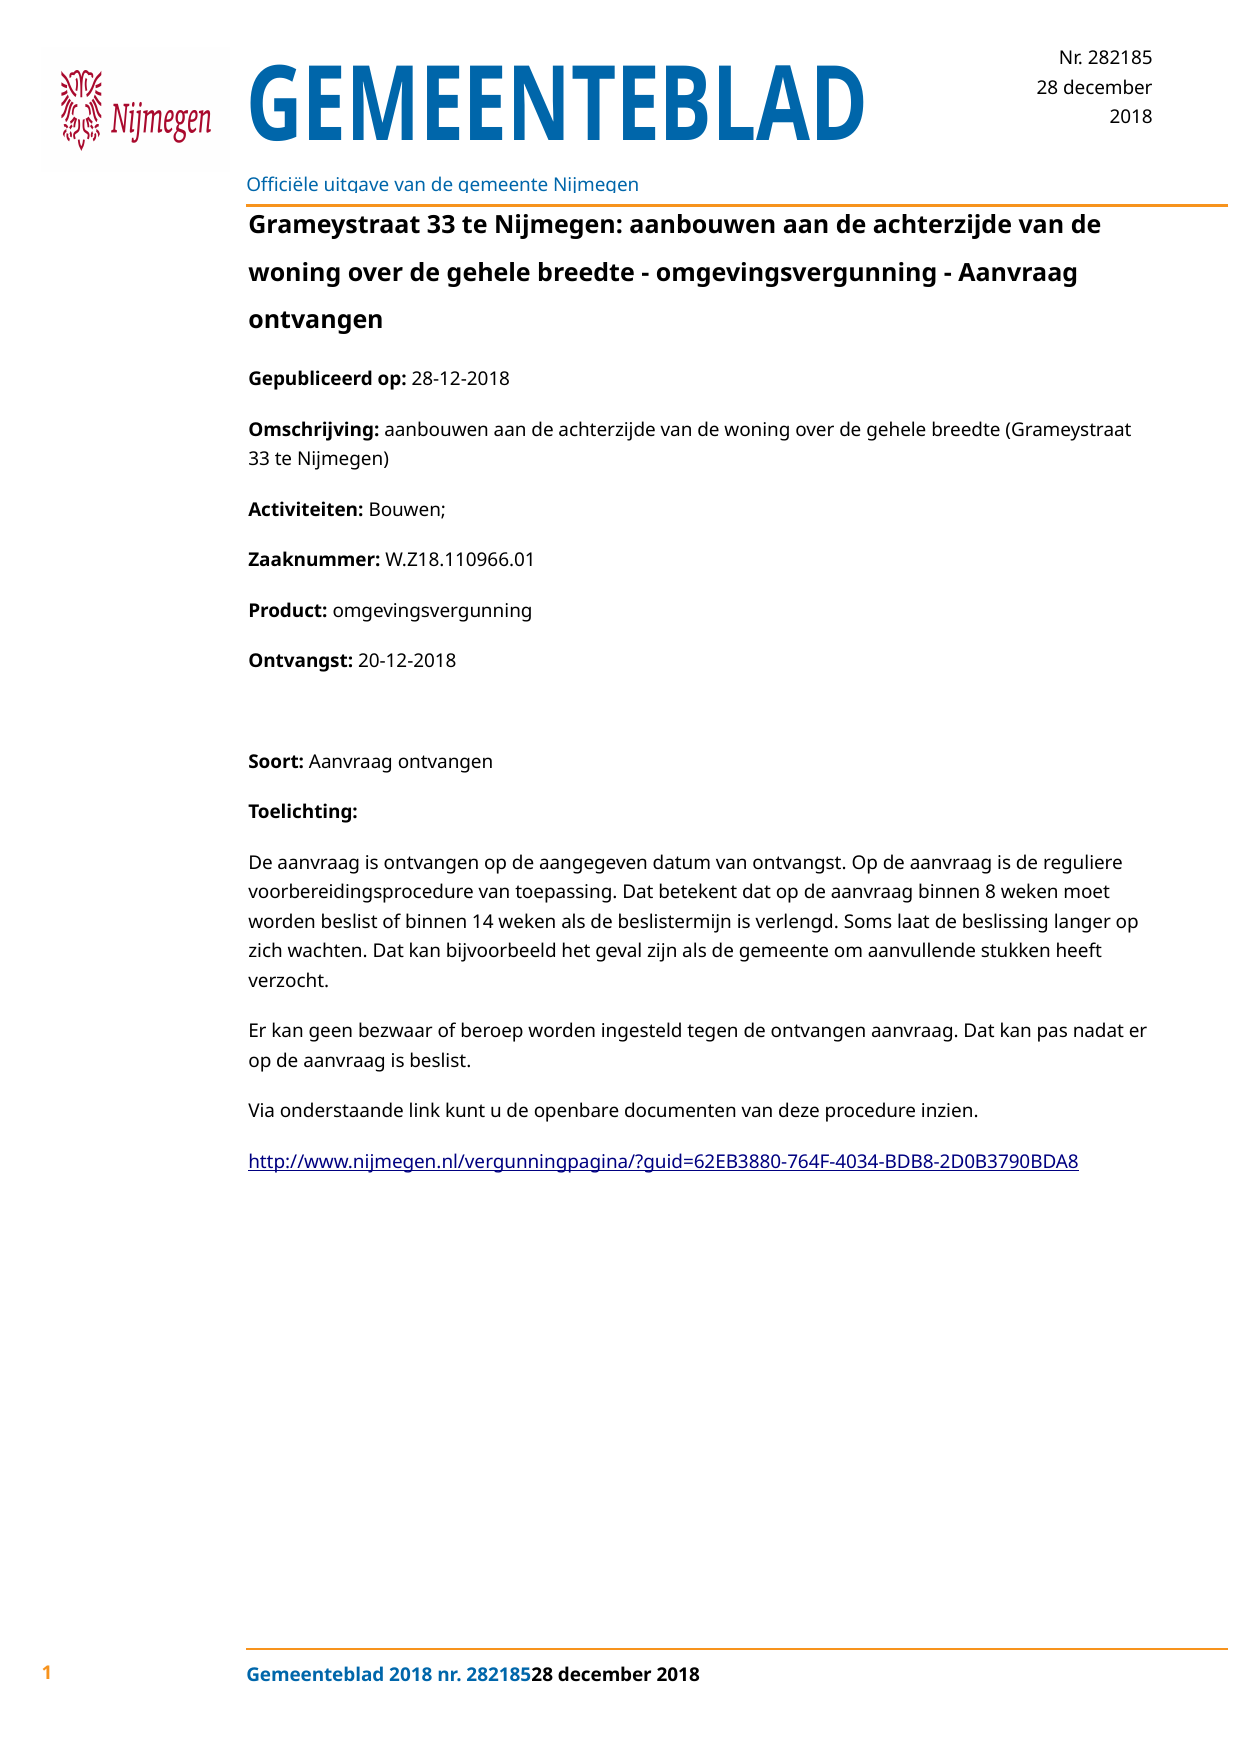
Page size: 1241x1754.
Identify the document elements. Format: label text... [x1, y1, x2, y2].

text Toelichting: [248, 798, 1152, 824]
picture [41, 47, 231, 172]
text Ontvangst: 20-12-2018 [248, 647, 1152, 673]
text Activiteiten: Bouwen; [248, 496, 1152, 522]
text Er kan geen bezwaar of beroep worden ingesteld tegen de ontvangen aanvraag. Dat kan pas nadat er op de aanvraag is beslist. [248, 1018, 1152, 1073]
text http://www.nijmegen.nl/vergunningpagina/?guid=62EB3880-764F-4034-BDB8-2D0B3790BDA8 [248, 1148, 1152, 1174]
text Zaaknummer: W.Z18.110966.01 [248, 546, 1152, 572]
text Soort: Aanvraag ontvangen [248, 748, 1152, 774]
text De aanvraag is ontvangen op de aangegeven datum van ontvangst. Op de aanvraag is de reguliere voorbereidingsprocedure van toepassing. Dat betekent dat op de aanvraag binnen 8 weken moet worden beslist of binnen 14 weken als de beslistermijn is verlengd. Soms laat de beslissing langer op zich wachten. Dat kan bijvoorbeeld het geval zijn als de gemeente om aanvullende stukken heeft verzocht. [248, 849, 1152, 993]
text Product: omgevingsvergunning [248, 597, 1152, 622]
text Gepubliceerd op: 28-12-2018 [248, 366, 1152, 391]
text Grameystraat 33 te Nijmegen: aanbouwen aan de achterzijde van de woning over de gehele breedte - omgevingsvergunning - Aanvraag ontvangen [248, 207, 1152, 336]
text Omschrijving: aanbouwen aan de achterzijde van de woning over de gehele breedte (Grameystraat 33 te Nijmegen) [248, 416, 1152, 471]
text Via onderstaande link kunt u de openbare documenten van deze procedure inzien. [248, 1098, 1152, 1123]
